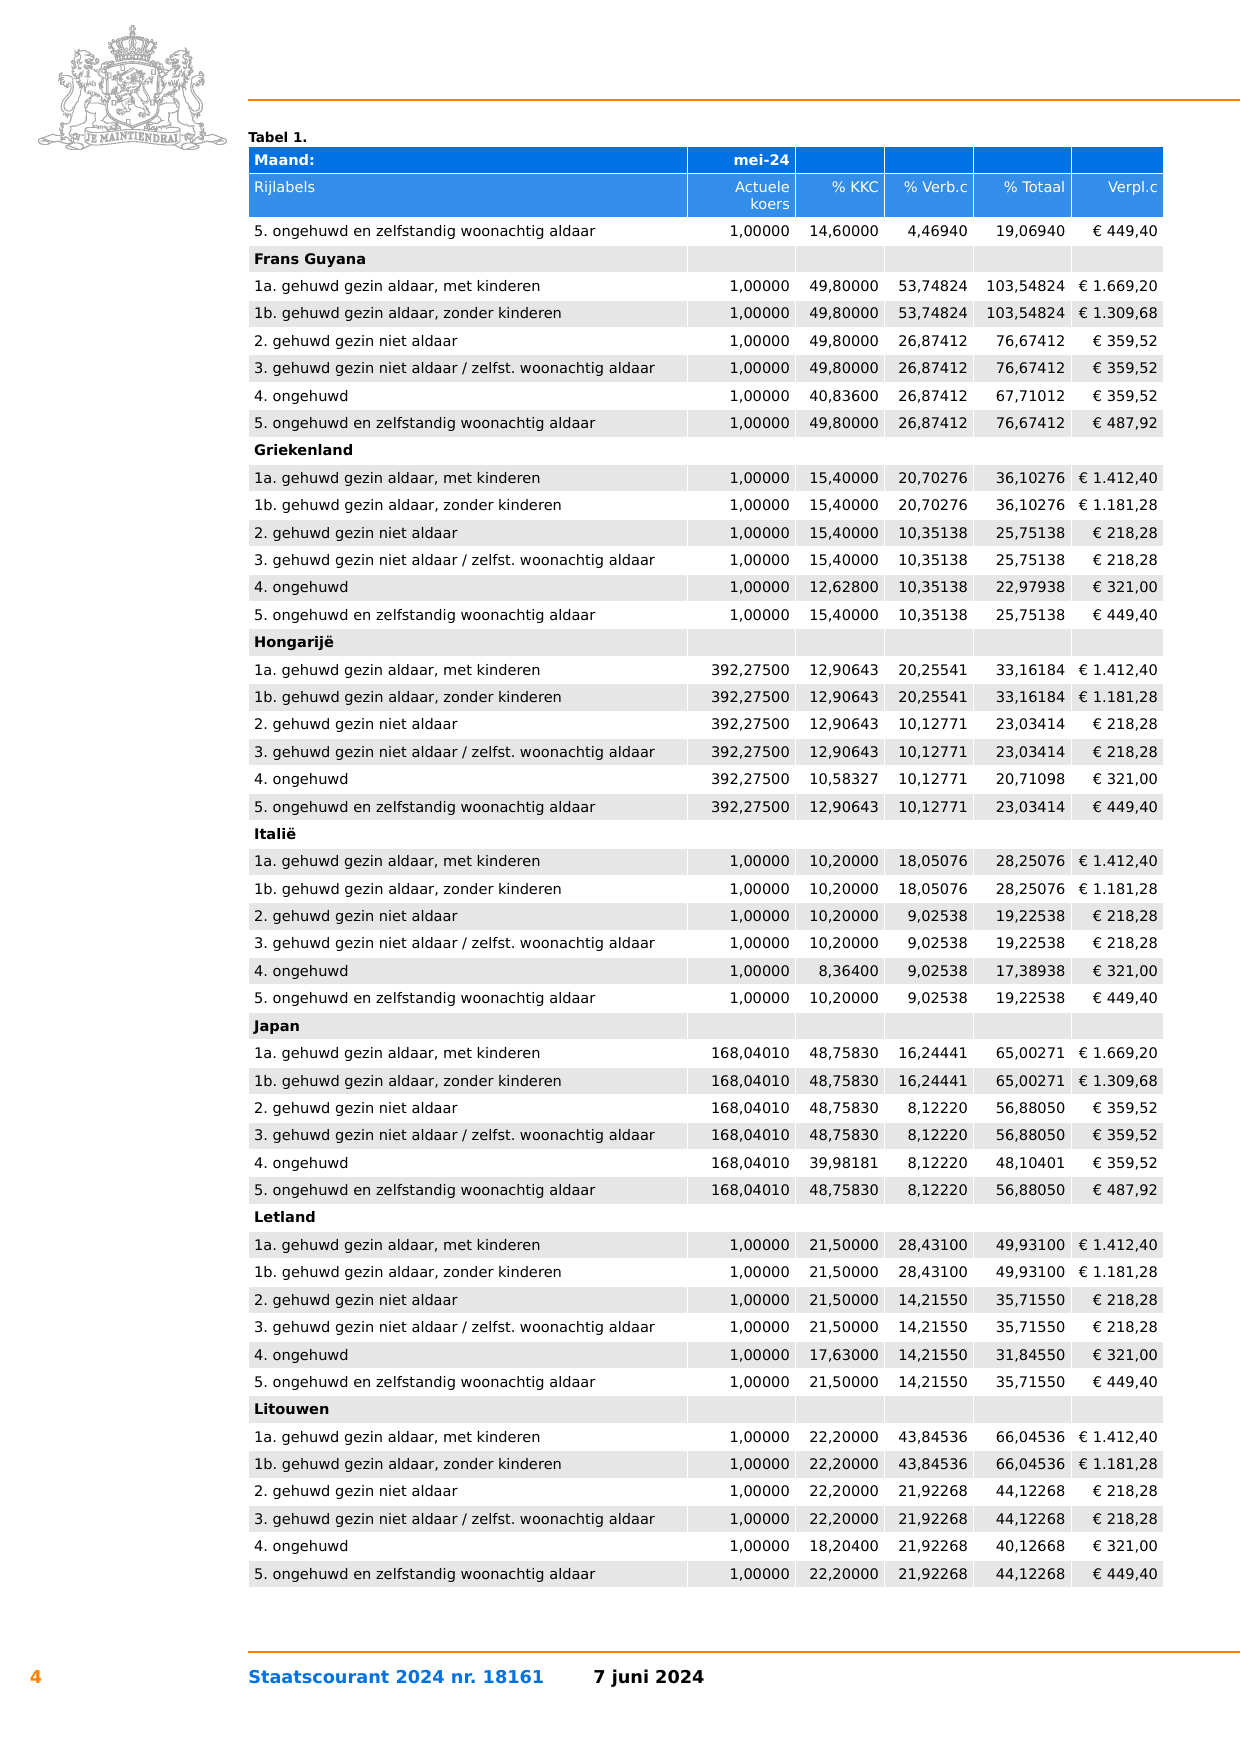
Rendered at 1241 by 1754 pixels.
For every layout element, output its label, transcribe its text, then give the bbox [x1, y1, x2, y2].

table_cell Maand: [249, 147, 687, 173]
table_cell 15,40000 [796, 493, 884, 519]
table_cell 35,71550 [974, 1314, 1071, 1341]
table_cell 1,00000 [688, 1232, 795, 1258]
table_cell 5. ongehuwd en zelfstandig woonachtig aldaar [249, 1369, 687, 1395]
table_cell 5. ongehuwd en zelfstandig woonachtig aldaar [249, 1561, 687, 1587]
table_cell 1b. gehuwd gezin aldaar, zonder kinderen [249, 1451, 687, 1478]
table_cell 5. ongehuwd en zelfstandig woonachtig aldaar [249, 410, 687, 437]
table_cell [974, 147, 1071, 173]
table_cell 16,24441 [885, 1068, 973, 1094]
table_cell 3. gehuwd gezin niet aldaar / zelfst. woonachtig aldaar [249, 931, 687, 957]
table_cell Letland [249, 1205, 687, 1231]
table_cell 10,12771 [885, 712, 973, 738]
table_cell 49,80000 [796, 273, 884, 299]
table_cell € 487,92 [1072, 410, 1163, 437]
table_cell [796, 821, 884, 847]
table_cell 1,00000 [688, 575, 795, 601]
table_cell 49,80000 [796, 301, 884, 327]
table_cell 103,54824 [974, 301, 1071, 327]
table_cell Hongarijë [249, 629, 687, 656]
table_cell 12,62800 [796, 575, 884, 601]
table_cell 21,50000 [796, 1287, 884, 1313]
table_cell 10,12771 [885, 766, 973, 793]
table_cell [974, 821, 1071, 847]
table_cell 1b. gehuwd gezin aldaar, zonder kinderen [249, 876, 687, 902]
table_cell 15,40000 [796, 602, 884, 628]
table_cell [796, 1396, 884, 1423]
table_cell € 218,28 [1072, 547, 1163, 573]
table_cell 3. gehuwd gezin niet aldaar / zelfst. woonachtig aldaar [249, 547, 687, 573]
table_cell € 321,00 [1072, 958, 1163, 984]
table_cell [796, 629, 884, 656]
table_cell 56,88050 [974, 1123, 1071, 1149]
table_cell 1,00000 [688, 876, 795, 902]
table_cell 168,04010 [688, 1068, 795, 1094]
table_cell [885, 147, 973, 173]
table_cell 31,84550 [974, 1342, 1071, 1368]
table_cell € 1.309,68 [1072, 301, 1163, 327]
table_cell [1072, 1396, 1163, 1423]
table_cell [974, 1205, 1071, 1231]
table_cell [1072, 438, 1163, 464]
table_cell 48,75830 [796, 1040, 884, 1067]
table_cell 23,03414 [974, 712, 1071, 738]
table_cell 20,70276 [885, 493, 973, 519]
table_cell [885, 1013, 973, 1039]
table_cell 20,25541 [885, 684, 973, 711]
table_cell 1,00000 [688, 328, 795, 354]
table_cell 23,03414 [974, 794, 1071, 820]
table_cell 25,75138 [974, 547, 1071, 573]
table_cell 392,27500 [688, 684, 795, 711]
table_cell 25,75138 [974, 520, 1071, 546]
table_cell 4. ongehuwd [249, 383, 687, 409]
table_cell € 449,40 [1072, 1561, 1163, 1587]
table_cell € 218,28 [1072, 520, 1163, 546]
table_cell 28,43100 [885, 1232, 973, 1258]
table_cell 1,00000 [688, 520, 795, 546]
table_cell [688, 1396, 795, 1423]
table_cell 10,12771 [885, 794, 973, 820]
table_cell Verpl.c [1072, 174, 1163, 217]
table_cell € 321,00 [1072, 575, 1163, 601]
table_cell 1b. gehuwd gezin aldaar, zonder kinderen [249, 1068, 687, 1094]
table_cell € 218,28 [1072, 1287, 1163, 1313]
table_cell 1,00000 [688, 1561, 795, 1587]
table_cell [885, 629, 973, 656]
table_cell 14,21550 [885, 1342, 973, 1368]
table_cell 1,00000 [688, 602, 795, 628]
table_cell € 321,00 [1072, 1342, 1163, 1368]
table_cell Litouwen [249, 1396, 687, 1423]
table_cell 9,02538 [885, 903, 973, 930]
table_cell 43,84536 [885, 1424, 973, 1450]
table_cell 1,00000 [688, 1506, 795, 1532]
table_cell 18,05076 [885, 849, 973, 875]
table_cell € 487,92 [1072, 1177, 1163, 1204]
table_cell 10,58327 [796, 766, 884, 793]
table_cell 36,10276 [974, 465, 1071, 491]
table_cell 65,00271 [974, 1040, 1071, 1067]
table_cell 1,00000 [688, 1287, 795, 1313]
table_cell 4. ongehuwd [249, 1150, 687, 1176]
table_cell 8,36400 [796, 958, 884, 984]
table_cell 1,00000 [688, 1479, 795, 1505]
table_cell 49,93100 [974, 1260, 1071, 1286]
table_cell 10,20000 [796, 903, 884, 930]
table_cell % KKC [796, 174, 884, 217]
table_cell [796, 246, 884, 272]
table_cell 17,38938 [974, 958, 1071, 984]
table_cell [974, 629, 1071, 656]
table_cell € 1.412,40 [1072, 1424, 1163, 1450]
table_cell 17,63000 [796, 1342, 884, 1368]
table_cell € 359,52 [1072, 1150, 1163, 1176]
table_cell 392,27500 [688, 794, 795, 820]
table_cell 44,12268 [974, 1561, 1071, 1587]
table_cell 4. ongehuwd [249, 1342, 687, 1368]
table_cell € 1.309,68 [1072, 1068, 1163, 1094]
table_cell 8,12220 [885, 1150, 973, 1176]
table_cell 3. gehuwd gezin niet aldaar / zelfst. woonachtig aldaar [249, 739, 687, 765]
table_cell 1,00000 [688, 273, 795, 299]
table_cell [974, 1013, 1071, 1039]
table_cell € 218,28 [1072, 931, 1163, 957]
table_cell [974, 438, 1071, 464]
table_cell 18,20400 [796, 1534, 884, 1560]
table_cell 10,20000 [796, 849, 884, 875]
table_cell [796, 1205, 884, 1231]
table_cell 9,02538 [885, 931, 973, 957]
table_cell 1,00000 [688, 301, 795, 327]
table_cell 392,27500 [688, 739, 795, 765]
table_cell 22,20000 [796, 1479, 884, 1505]
table_cell 10,20000 [796, 876, 884, 902]
table_cell mei-24 [688, 147, 795, 173]
table_cell 8,12220 [885, 1123, 973, 1149]
table_cell 12,90643 [796, 794, 884, 820]
table_cell 40,83600 [796, 383, 884, 409]
table_cell 1,00000 [688, 1424, 795, 1450]
table_cell 39,98181 [796, 1150, 884, 1176]
table_cell [688, 821, 795, 847]
table_cell [885, 1205, 973, 1231]
table_cell 5. ongehuwd en zelfstandig woonachtig aldaar [249, 219, 687, 245]
table_cell 23,03414 [974, 739, 1071, 765]
table_cell 28,43100 [885, 1260, 973, 1286]
table_cell 392,27500 [688, 766, 795, 793]
table_cell 1,00000 [688, 410, 795, 437]
table_cell 28,25076 [974, 849, 1071, 875]
table_cell 1,00000 [688, 958, 795, 984]
table_cell 1,00000 [688, 986, 795, 1012]
table_cell 1a. gehuwd gezin aldaar, met kinderen [249, 657, 687, 683]
table_cell 22,20000 [796, 1506, 884, 1532]
table_cell 392,27500 [688, 712, 795, 738]
table_cell 1,00000 [688, 1314, 795, 1341]
table_cell € 359,52 [1072, 1123, 1163, 1149]
table_cell 76,67412 [974, 410, 1071, 437]
table_cell Japan [249, 1013, 687, 1039]
table_cell € 218,28 [1072, 739, 1163, 765]
table_cell 168,04010 [688, 1123, 795, 1149]
table_cell € 218,28 [1072, 903, 1163, 930]
table_cell 1a. gehuwd gezin aldaar, met kinderen [249, 273, 687, 299]
table_cell 56,88050 [974, 1095, 1071, 1121]
table_cell [1072, 821, 1163, 847]
table_cell 44,12268 [974, 1506, 1071, 1532]
table_cell € 449,40 [1072, 986, 1163, 1012]
table_cell 19,22538 [974, 931, 1071, 957]
table_cell 5. ongehuwd en zelfstandig woonachtig aldaar [249, 1177, 687, 1204]
table_cell 168,04010 [688, 1040, 795, 1067]
table_cell 168,04010 [688, 1177, 795, 1204]
table_cell € 1.412,40 [1072, 465, 1163, 491]
table_cell 65,00271 [974, 1068, 1071, 1094]
table_cell 1b. gehuwd gezin aldaar, zonder kinderen [249, 684, 687, 711]
table_cell 20,25541 [885, 657, 973, 683]
table_cell 2. gehuwd gezin niet aldaar [249, 520, 687, 546]
table_cell 1,00000 [688, 903, 795, 930]
table_cell [1072, 1013, 1163, 1039]
table_cell 35,71550 [974, 1287, 1071, 1313]
table_cell 1,00000 [688, 219, 795, 245]
table_cell [885, 821, 973, 847]
table_cell [688, 1205, 795, 1231]
table_cell 1,00000 [688, 465, 795, 491]
table_cell 48,75830 [796, 1095, 884, 1121]
table_cell 9,02538 [885, 986, 973, 1012]
table_cell 49,93100 [974, 1232, 1071, 1258]
table_cell 5. ongehuwd en zelfstandig woonachtig aldaar [249, 986, 687, 1012]
table_cell 76,67412 [974, 328, 1071, 354]
table_cell € 449,40 [1072, 602, 1163, 628]
table_cell 1,00000 [688, 355, 795, 382]
table_cell 14,21550 [885, 1314, 973, 1341]
table_cell 12,90643 [796, 684, 884, 711]
table_cell 40,12668 [974, 1534, 1071, 1560]
table_cell 1,00000 [688, 1451, 795, 1478]
table_cell € 449,40 [1072, 1369, 1163, 1395]
table_cell 21,92268 [885, 1506, 973, 1532]
table_cell 1,00000 [688, 1534, 795, 1560]
table_cell 1a. gehuwd gezin aldaar, met kinderen [249, 1232, 687, 1258]
table_cell % Verb.c [885, 174, 973, 217]
table_cell 43,84536 [885, 1451, 973, 1478]
table_cell 19,22538 [974, 903, 1071, 930]
table_cell [688, 246, 795, 272]
table_cell Italië [249, 821, 687, 847]
table_cell 8,12220 [885, 1095, 973, 1121]
table_cell 1,00000 [688, 493, 795, 519]
table_cell 48,75830 [796, 1177, 884, 1204]
table_cell 1,00000 [688, 849, 795, 875]
table_cell [1072, 147, 1163, 173]
table_cell [796, 1013, 884, 1039]
table_cell 10,12771 [885, 739, 973, 765]
table_cell 1b. gehuwd gezin aldaar, zonder kinderen [249, 301, 687, 327]
table_cell 49,80000 [796, 410, 884, 437]
table_cell € 1.669,20 [1072, 1040, 1163, 1067]
table_cell Actuele koers [688, 174, 795, 217]
table_cell 33,16184 [974, 657, 1071, 683]
table_cell 2. gehuwd gezin niet aldaar [249, 1287, 687, 1313]
table_cell 4,46940 [885, 219, 973, 245]
table_cell € 218,28 [1072, 712, 1163, 738]
table_cell [974, 246, 1071, 272]
table_cell 4. ongehuwd [249, 958, 687, 984]
table_cell 56,88050 [974, 1177, 1071, 1204]
table_cell 21,50000 [796, 1314, 884, 1341]
table_cell [688, 438, 795, 464]
table_cell [1072, 246, 1163, 272]
table_cell 19,06940 [974, 219, 1071, 245]
table_cell € 218,28 [1072, 1314, 1163, 1341]
table_cell € 218,28 [1072, 1479, 1163, 1505]
table_cell € 1.181,28 [1072, 876, 1163, 902]
table_cell Frans Guyana [249, 246, 687, 272]
table_cell 22,20000 [796, 1424, 884, 1450]
table_cell € 1.181,28 [1072, 1260, 1163, 1286]
table_cell 1b. gehuwd gezin aldaar, zonder kinderen [249, 493, 687, 519]
table_cell 12,90643 [796, 739, 884, 765]
table_cell Griekenland [249, 438, 687, 464]
table_cell 8,12220 [885, 1177, 973, 1204]
table_cell 21,92268 [885, 1534, 973, 1560]
table_cell 103,54824 [974, 273, 1071, 299]
table_cell 3. gehuwd gezin niet aldaar / zelfst. woonachtig aldaar [249, 1506, 687, 1532]
table_cell 1,00000 [688, 383, 795, 409]
table_cell 1a. gehuwd gezin aldaar, met kinderen [249, 849, 687, 875]
table_cell 16,24441 [885, 1040, 973, 1067]
table_cell 15,40000 [796, 547, 884, 573]
table_cell 21,92268 [885, 1561, 973, 1587]
table_cell 10,35138 [885, 602, 973, 628]
table_cell 26,87412 [885, 383, 973, 409]
table_cell 1,00000 [688, 547, 795, 573]
table_cell [885, 1396, 973, 1423]
table_cell [688, 629, 795, 656]
table_cell 2. gehuwd gezin niet aldaar [249, 328, 687, 354]
table_cell 1,00000 [688, 1260, 795, 1286]
table_cell 26,87412 [885, 328, 973, 354]
table_cell 26,87412 [885, 355, 973, 382]
table_cell 2. gehuwd gezin niet aldaar [249, 712, 687, 738]
table_cell % Totaal [974, 174, 1071, 217]
table_cell 12,90643 [796, 712, 884, 738]
table_cell € 449,40 [1072, 794, 1163, 820]
table_cell 1,00000 [688, 931, 795, 957]
table_cell € 359,52 [1072, 1095, 1163, 1121]
table_cell 10,35138 [885, 575, 973, 601]
table_cell [885, 246, 973, 272]
table_cell € 449,40 [1072, 219, 1163, 245]
table_cell € 1.181,28 [1072, 493, 1163, 519]
picture [38, 25, 227, 150]
table_cell € 359,52 [1072, 383, 1163, 409]
table_cell 20,70276 [885, 465, 973, 491]
table_cell 5. ongehuwd en zelfstandig woonachtig aldaar [249, 602, 687, 628]
table_cell 14,60000 [796, 219, 884, 245]
table_cell 15,40000 [796, 520, 884, 546]
table_cell 12,90643 [796, 657, 884, 683]
table_cell 10,35138 [885, 547, 973, 573]
table_cell Rijlabels [249, 174, 687, 217]
table_cell 2. gehuwd gezin niet aldaar [249, 1479, 687, 1505]
table_cell 1b. gehuwd gezin aldaar, zonder kinderen [249, 1260, 687, 1286]
table_cell 22,20000 [796, 1561, 884, 1587]
table_cell 21,50000 [796, 1260, 884, 1286]
table_cell 19,22538 [974, 986, 1071, 1012]
table_cell € 1.412,40 [1072, 849, 1163, 875]
table_cell 28,25076 [974, 876, 1071, 902]
table_cell 4. ongehuwd [249, 575, 687, 601]
table_cell € 359,52 [1072, 355, 1163, 382]
table_cell 10,20000 [796, 986, 884, 1012]
table_cell 76,67412 [974, 355, 1071, 382]
table_cell 4. ongehuwd [249, 766, 687, 793]
table_cell 1a. gehuwd gezin aldaar, met kinderen [249, 1040, 687, 1067]
table_cell € 359,52 [1072, 328, 1163, 354]
table_cell [1072, 1205, 1163, 1231]
table_cell 44,12268 [974, 1479, 1071, 1505]
table_cell 10,35138 [885, 520, 973, 546]
table_cell 33,16184 [974, 684, 1071, 711]
table_cell [796, 438, 884, 464]
table_cell 66,04536 [974, 1424, 1071, 1450]
table_cell [974, 1396, 1071, 1423]
table_cell € 321,00 [1072, 766, 1163, 793]
table_cell 53,74824 [885, 273, 973, 299]
table_cell 2. gehuwd gezin niet aldaar [249, 1095, 687, 1121]
table_cell 49,80000 [796, 355, 884, 382]
table_cell 2. gehuwd gezin niet aldaar [249, 903, 687, 930]
table_cell 14,21550 [885, 1287, 973, 1313]
table_cell 22,97938 [974, 575, 1071, 601]
table_header Tabel 1. [248, 130, 1163, 146]
table_cell 25,75138 [974, 602, 1071, 628]
table_cell 3. gehuwd gezin niet aldaar / zelfst. woonachtig aldaar [249, 1314, 687, 1341]
table_cell € 1.181,28 [1072, 1451, 1163, 1478]
table_cell 48,10401 [974, 1150, 1071, 1176]
table_cell [796, 147, 884, 173]
table_cell 10,20000 [796, 931, 884, 957]
table_cell € 321,00 [1072, 1534, 1163, 1560]
table_cell 1,00000 [688, 1369, 795, 1395]
table_cell 21,50000 [796, 1232, 884, 1258]
table_cell [1072, 629, 1163, 656]
table_cell 36,10276 [974, 493, 1071, 519]
table_cell 22,20000 [796, 1451, 884, 1478]
table_cell € 1.669,20 [1072, 273, 1163, 299]
table_cell 4. ongehuwd [249, 1534, 687, 1560]
table_cell 1a. gehuwd gezin aldaar, met kinderen [249, 1424, 687, 1450]
table_cell 9,02538 [885, 958, 973, 984]
table_cell 5. ongehuwd en zelfstandig woonachtig aldaar [249, 794, 687, 820]
table_cell € 1.181,28 [1072, 684, 1163, 711]
table_cell € 1.412,40 [1072, 1232, 1163, 1258]
table_cell 67,71012 [974, 383, 1071, 409]
table_cell € 218,28 [1072, 1506, 1163, 1532]
table_cell [688, 1013, 795, 1039]
table_cell 392,27500 [688, 657, 795, 683]
table_cell 26,87412 [885, 410, 973, 437]
table_cell 1a. gehuwd gezin aldaar, met kinderen [249, 465, 687, 491]
table_cell 21,50000 [796, 1369, 884, 1395]
table_cell 3. gehuwd gezin niet aldaar / zelfst. woonachtig aldaar [249, 355, 687, 382]
table_cell 168,04010 [688, 1150, 795, 1176]
table_cell 18,05076 [885, 876, 973, 902]
table_cell 14,21550 [885, 1369, 973, 1395]
table_cell 48,75830 [796, 1068, 884, 1094]
table_cell 3. gehuwd gezin niet aldaar / zelfst. woonachtig aldaar [249, 1123, 687, 1149]
table_cell 168,04010 [688, 1095, 795, 1121]
table_cell 49,80000 [796, 328, 884, 354]
table_cell 1,00000 [688, 1342, 795, 1368]
table_cell 48,75830 [796, 1123, 884, 1149]
table_cell 53,74824 [885, 301, 973, 327]
table_cell 21,92268 [885, 1479, 973, 1505]
table_cell € 1.412,40 [1072, 657, 1163, 683]
table_cell 20,71098 [974, 766, 1071, 793]
table_cell 35,71550 [974, 1369, 1071, 1395]
table_cell [885, 438, 973, 464]
table_cell 66,04536 [974, 1451, 1071, 1478]
table_cell 15,40000 [796, 465, 884, 491]
